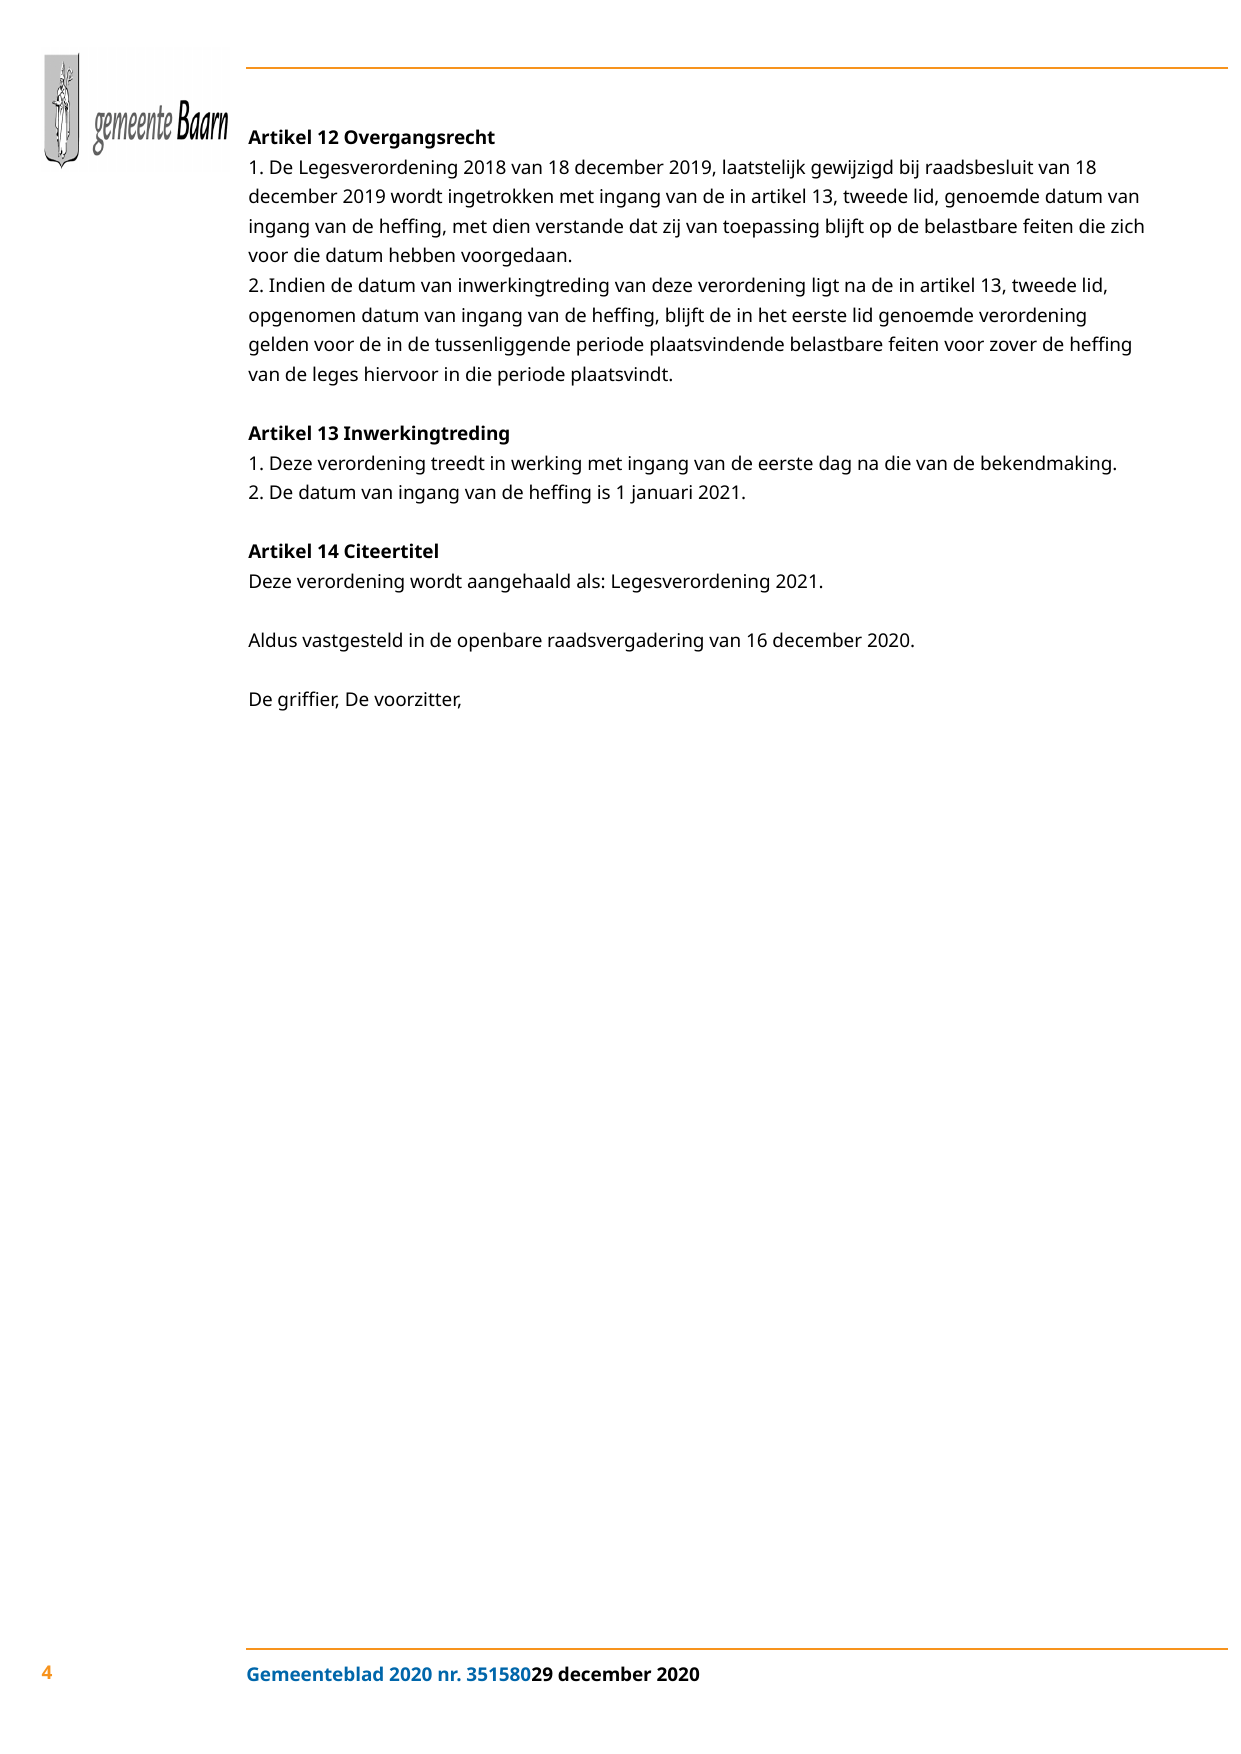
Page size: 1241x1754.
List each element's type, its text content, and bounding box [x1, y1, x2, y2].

text Deze verordening wordt aangehaald als: Legesverordening 2021. [248, 568, 1152, 594]
text Artikel 13 Inwerkingtreding [248, 420, 1152, 446]
text De griffier, De voorzitter, [248, 686, 1152, 712]
text 1. Deze verordening treedt in werking met ingang van de eerste dag na die van de bekendmaking. [248, 450, 1152, 476]
text Aldus vastgesteld in de openbare raadsvergadering van 16 december 2020. [248, 627, 1152, 653]
text 2. Indien de datum van inwerkingtreding van deze verordening ligt na de in artikel 13, tweede lid, opgenomen datum van ingang van de heffing, blijft de in het eerste lid genoemde verordening gelden voor de in de tussenliggende periode plaatsvindende belastbare feiten voor zover de heffing van de leges hiervoor in die periode plaatsvindt. [248, 272, 1152, 387]
picture [41, 47, 231, 172]
text 1. De Legesverordening 2018 van 18 december 2019, laatstelijk gewijzigd bij raadsbesluit van 18 december 2019 wordt ingetrokken met ingang van de in artikel 13, tweede lid, genoemde datum van ingang van de heffing, met dien verstande dat zij van toepassing blijft op de belastbare feiten die zich voor die datum hebben voorgedaan. [248, 154, 1152, 268]
text Artikel 12 Overgangsrecht [248, 124, 1152, 150]
text Artikel 14 Citeertitel [248, 538, 1152, 564]
text 2. De datum van ingang van de heffing is 1 januari 2021. [248, 479, 1152, 505]
